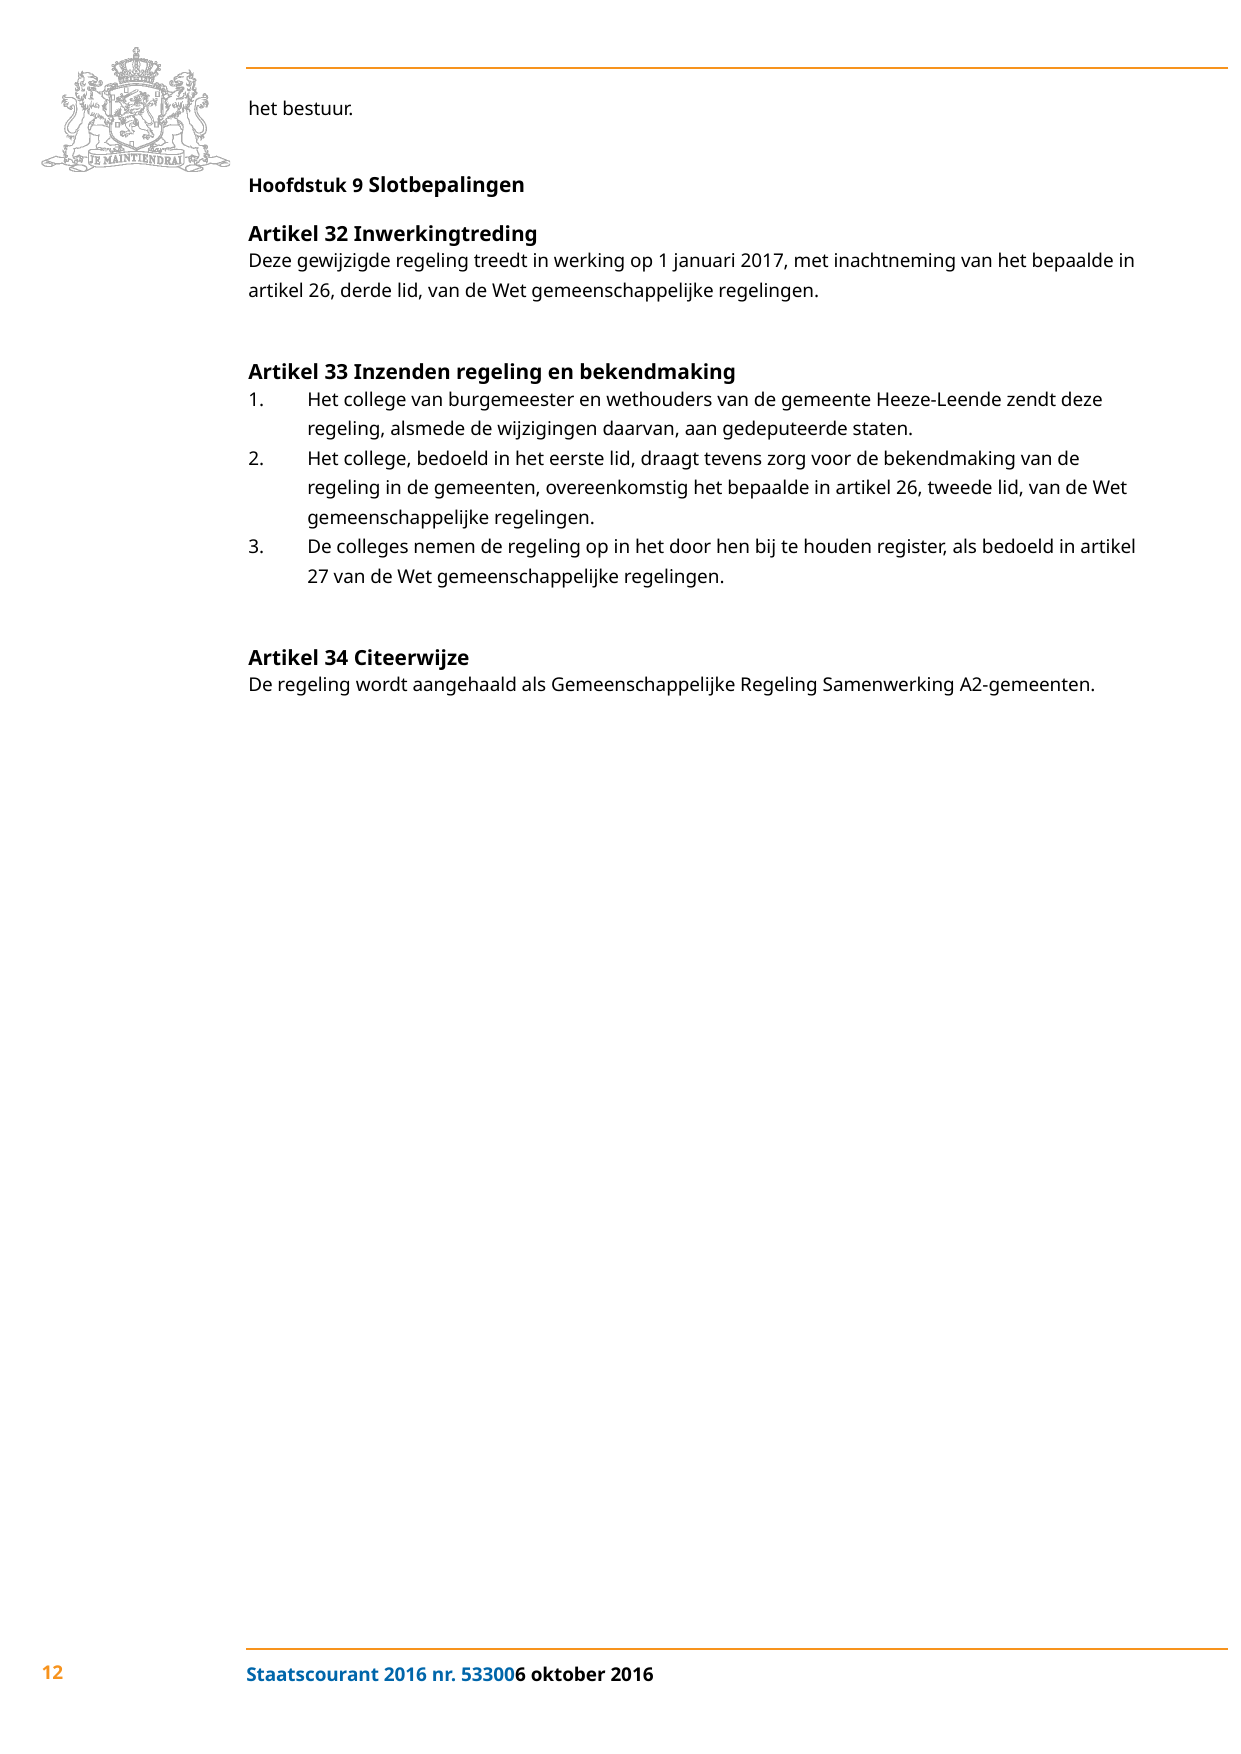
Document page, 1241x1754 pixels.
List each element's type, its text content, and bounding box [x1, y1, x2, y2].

text Hoofdstuk 9 Slotbepalingen [248, 170, 1152, 198]
text Deze gewijzigde regeling treedt in werking op 1 januari 2017, met inachtneming van het bepaalde in artikel 26, derde lid, van de Wet gemeenschappelijke regelingen. [248, 248, 1152, 303]
list De colleges nemen de regeling op in het door hen bij te houden register, als bedoeld in artikel 27 van de Wet gemeenschappelijke regelingen. [248, 534, 1152, 589]
text De regeling wordt aangehaald als Gemeenschappelijke Regeling Samenwerking A2-gemeenten. [248, 672, 1152, 697]
list Het college van burgemeester en wethouders van de gemeente Heeze-Leende zendt deze regeling, alsmede de wijzigingen daarvan, aan gedeputeerde staten. [248, 386, 1152, 441]
text Artikel 33 Inzenden regeling en bekendmaking [248, 357, 1152, 386]
text het bestuur. [248, 95, 1152, 121]
picture [41, 47, 231, 172]
text Artikel 32 Inwerkingtreding [248, 219, 1152, 248]
text Artikel 34 Citeerwijze [248, 643, 1152, 672]
list Het college, bedoeld in het eerste lid, draagt tevens zorg voor de bekendmaking van de regeling in de gemeenten, overeenkomstig het bepaalde in artikel 26, tweede lid, van de Wet gemeenschappelijke regelingen. [248, 445, 1152, 530]
